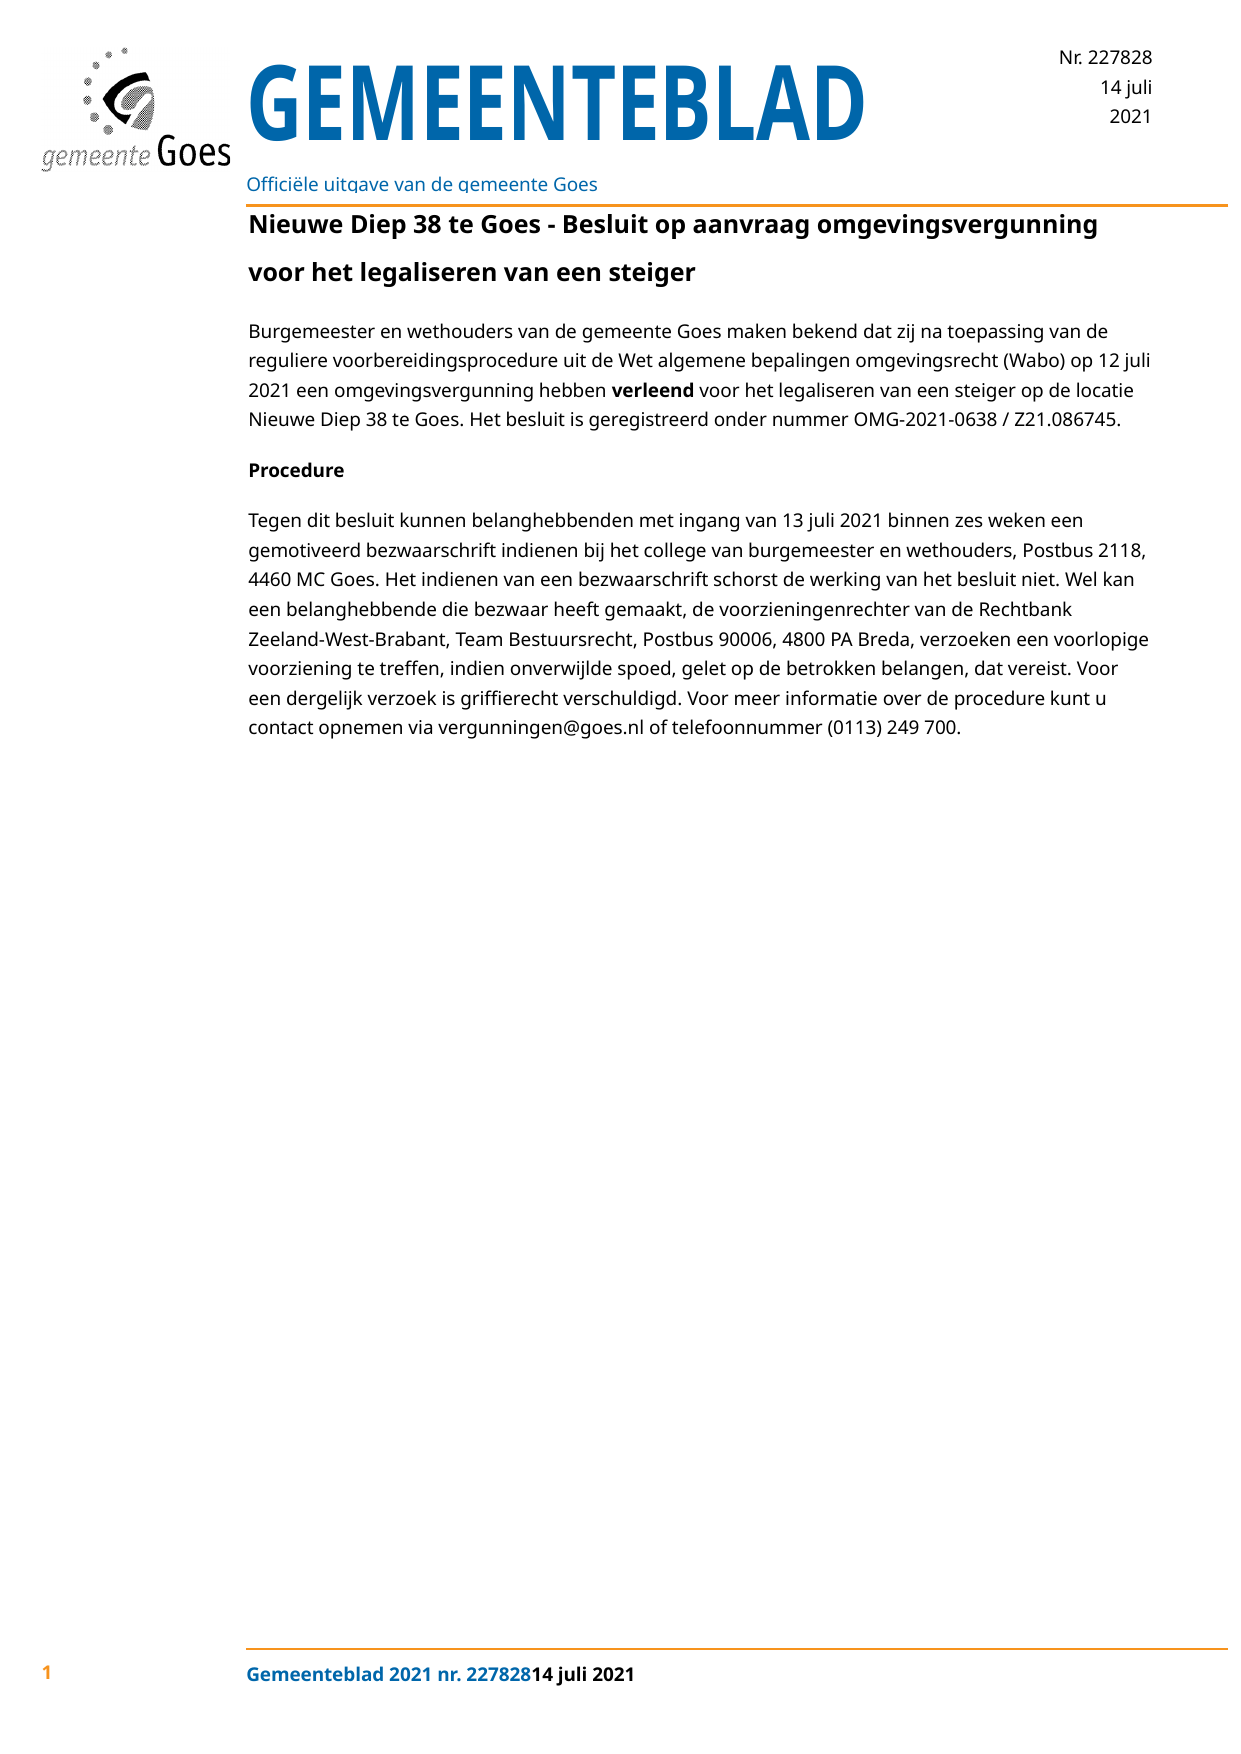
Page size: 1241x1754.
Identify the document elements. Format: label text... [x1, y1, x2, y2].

picture [41, 47, 231, 172]
text Nieuwe Diep 38 te Goes - Besluit op aanvraag omgevingsvergunning voor het legaliseren van een steiger [248, 207, 1152, 288]
text Tegen dit besluit kunnen belanghebbenden met ingang van 13 juli 2021 binnen zes weken een gemotiveerd bezwaarschrift indienen bij het college van burgemeester en wethouders, Postbus 2118, 4460 MC Goes. Het indienen van een bezwaarschrift schorst de werking van het besluit niet. Wel kan een belanghebbende die bezwaar heeft gemaakt, de voorzieningenrechter van de Rechtbank Zeeland-West-Brabant, Team Bestuursrecht, Postbus 90006, 4800 PA Breda, verzoeken een voorlopige voorziening te treffen, indien onverwijlde spoed, gelet op de betrokken belangen, dat vereist. Voor een dergelijk verzoek is griffierecht verschuldigd. Voor meer informatie over de procedure kunt u contact opnemen via vergunningen@goes.nl of telefoonnummer (0113) 249 700. [248, 507, 1152, 740]
text Procedure [248, 457, 1152, 483]
text Burgemeester en wethouders van de gemeente Goes maken bekend dat zij na toepassing van de reguliere voorbereidingsprocedure uit de Wet algemene bepalingen omgevingsrecht (Wabo) op 12 juli 2021 een omgevingsvergunning hebben verleend voor het legaliseren van een steiger op de locatie Nieuwe Diep 38 te Goes. Het besluit is geregistreerd onder nummer OMG-2021-0638 / Z21.086745. [248, 318, 1152, 432]
